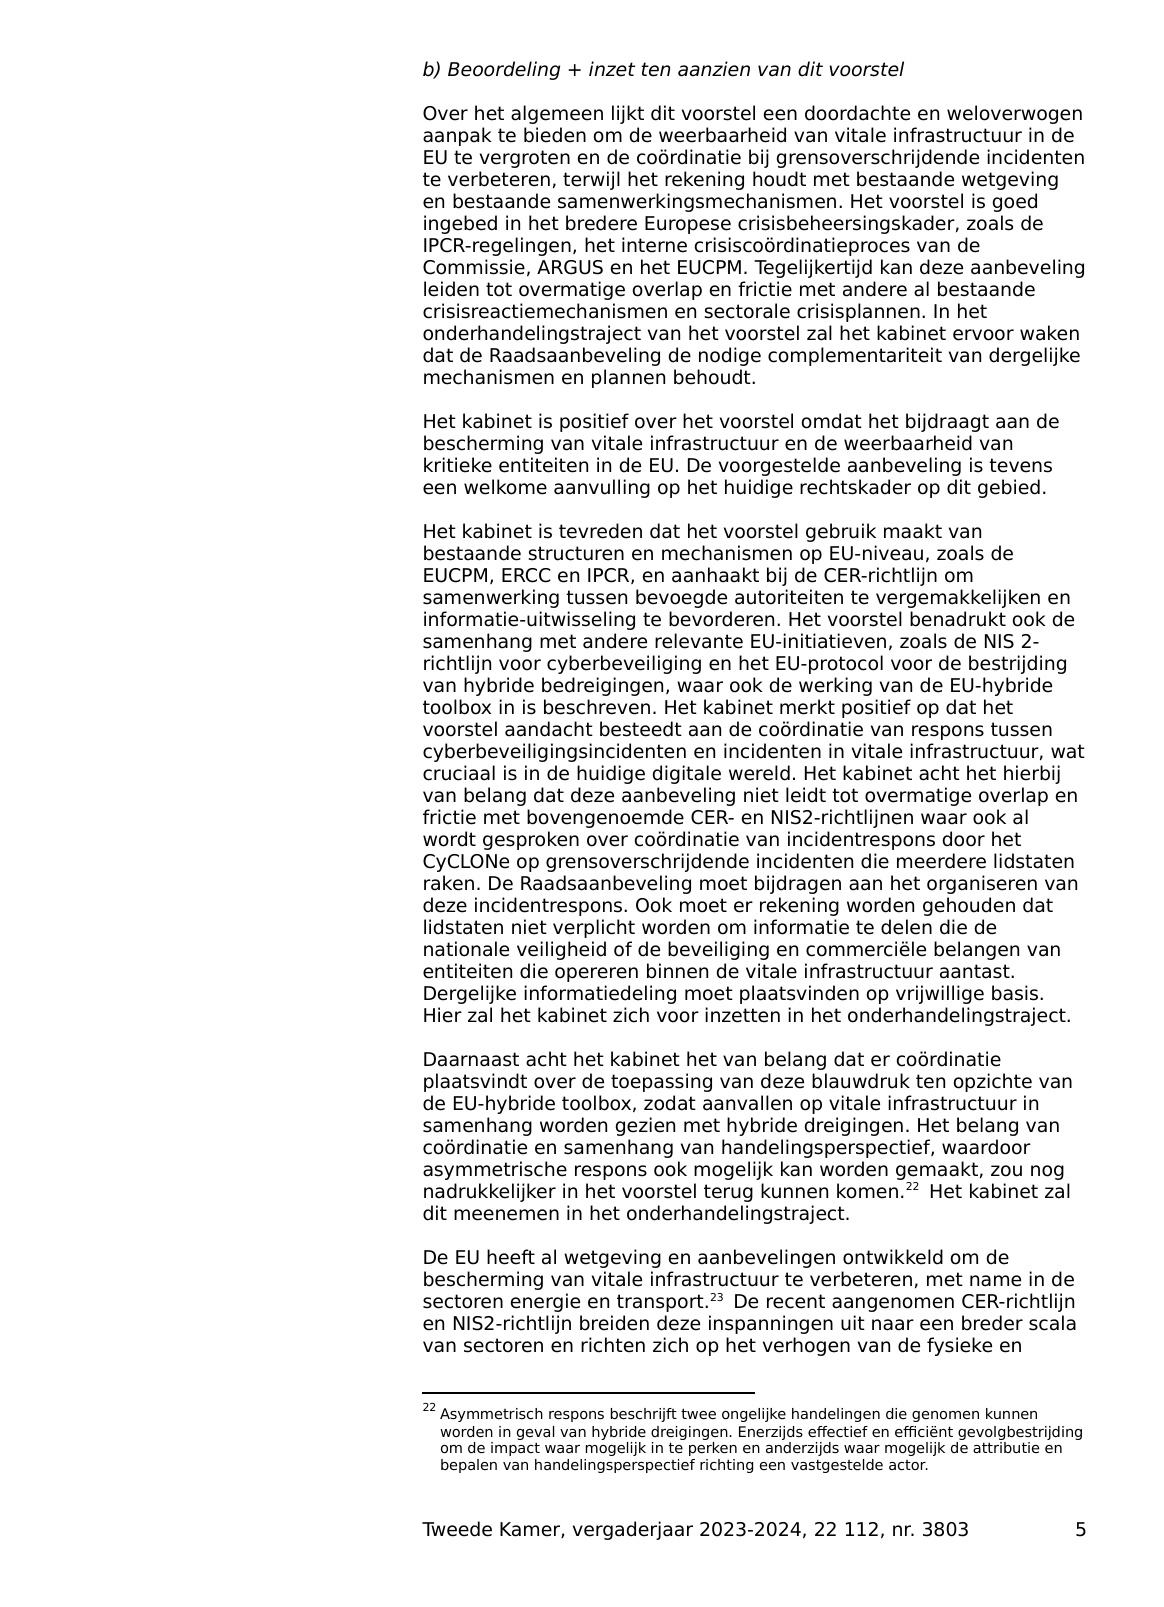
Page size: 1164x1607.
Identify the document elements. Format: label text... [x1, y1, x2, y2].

subtitle b) Beoordeling + inzet ten aanzien van dit voorstel [422, 59, 1087, 81]
text Het kabinet is positief over het voorstel omdat het bijdraagt aan de bescherming van vitale infrastructuur en de weerbaarheid van kritieke entiteiten in de EU. De voorgestelde aanbeveling is tevens een welkome aanvulling op het huidige rechtskader op dit gebied. [422, 411, 1087, 499]
text De EU heeft al wetgeving en aanbevelingen ontwikkeld om de bescherming van vitale infrastructuur te verbeteren, met name in de sectoren energie en transport. De recent aangenomen CER-richtlijn en NIS2-richtlijn breiden deze inspanningen uit naar een breder scala van sectoren en richten zich op het verhogen van de fysieke en [422, 1247, 1087, 1357]
text Over het algemeen lijkt dit voorstel een doordachte en weloverwogen aanpak te bieden om de weerbaarheid van vitale infrastructuur in de EU te vergroten en de coördinatie bij grensoverschrijdende incidenten te verbeteren, terwijl het rekening houdt met bestaande wetgeving en bestaande samenwerkingsmechanismen. Het voorstel is goed ingebed in het bredere Europese crisisbeheersingskader, zoals de IPCR-regelingen, het interne crisiscoördinatieproces van de Commissie, ARGUS en het EUCPM. Tegelijkertijd kan deze aanbeveling leiden tot overmatige overlap en frictie met andere al bestaande crisisreactiemechanismen en sectorale crisisplannen. In het onderhandelingstraject van het voorstel zal het kabinet ervoor waken dat de Raadsaanbeveling de nodige complementariteit van dergelijke mechanismen en plannen behoudt. [422, 103, 1087, 389]
text Asymmetrisch respons beschrijft twee ongelijke handelingen die genomen kunnen worden in geval van hybride dreigingen. Enerzijds effectief en efficiënt gevolgbestrijding om de impact waar mogelijk in te perken en anderzijds waar mogelijk de attributie en bepalen van handelingsperspectief richting een vastgestelde actor. [422, 1402, 1087, 1474]
text Daarnaast acht het kabinet het van belang dat er coördinatie plaatsvindt over de toepassing van deze blauwdruk ten opzichte van de EU-hybride toolbox, zodat aanvallen op vitale infrastructuur in samenhang worden gezien met hybride dreigingen. Het belang van coördinatie en samenhang van handelingsperspectief, waardoor asymmetrische respons ook mogelijk kan worden gemaakt, zou nog nadrukkelijker in het voorstel terug kunnen komen. Het kabinet zal dit meenemen in het onderhandelingstraject. [422, 1049, 1087, 1225]
text Het kabinet is tevreden dat het voorstel gebruik maakt van bestaande structuren en mechanismen op EU-niveau, zoals de EUCPM, ERCC en IPCR, en aanhaakt bij de CER-richtlijn om samenwerking tussen bevoegde autoriteiten te vergemakkelijken en informatie-uitwisseling te bevorderen. Het voorstel benadrukt ook de samenhang met andere relevante EU-initiatieven, zoals de NIS 2-richtlijn voor cyberbeveiliging en het EU-protocol voor de bestrijding van hybride bedreigingen, waar ook de werking van de EU-hybride toolbox in is beschreven. Het kabinet merkt positief op dat het voorstel aandacht besteedt aan de coördinatie van respons tussen cyberbeveiligingsincidenten en incidenten in vitale infrastructuur, wat cruciaal is in de huidige digitale wereld. Het kabinet acht het hierbij van belang dat deze aanbeveling niet leidt tot overmatige overlap en frictie met bovengenoemde CER- en NIS2-richtlijnen waar ook al wordt gesproken over coördinatie van incidentrespons door het CyCLONe op grensoverschrijdende incidenten die meerdere lidstaten raken. De Raadsaanbeveling moet bijdragen aan het organiseren van deze incidentrespons. Ook moet er rekening worden gehouden dat lidstaten niet verplicht worden om informatie te delen die de nationale veiligheid of de beveiliging en commerciële belangen van entiteiten die opereren binnen de vitale infrastructuur aantast. Dergelijke informatiedeling moet plaatsvinden op vrijwillige basis. Hier zal het kabinet zich voor inzetten in het onderhandelingstraject. [422, 521, 1087, 1027]
